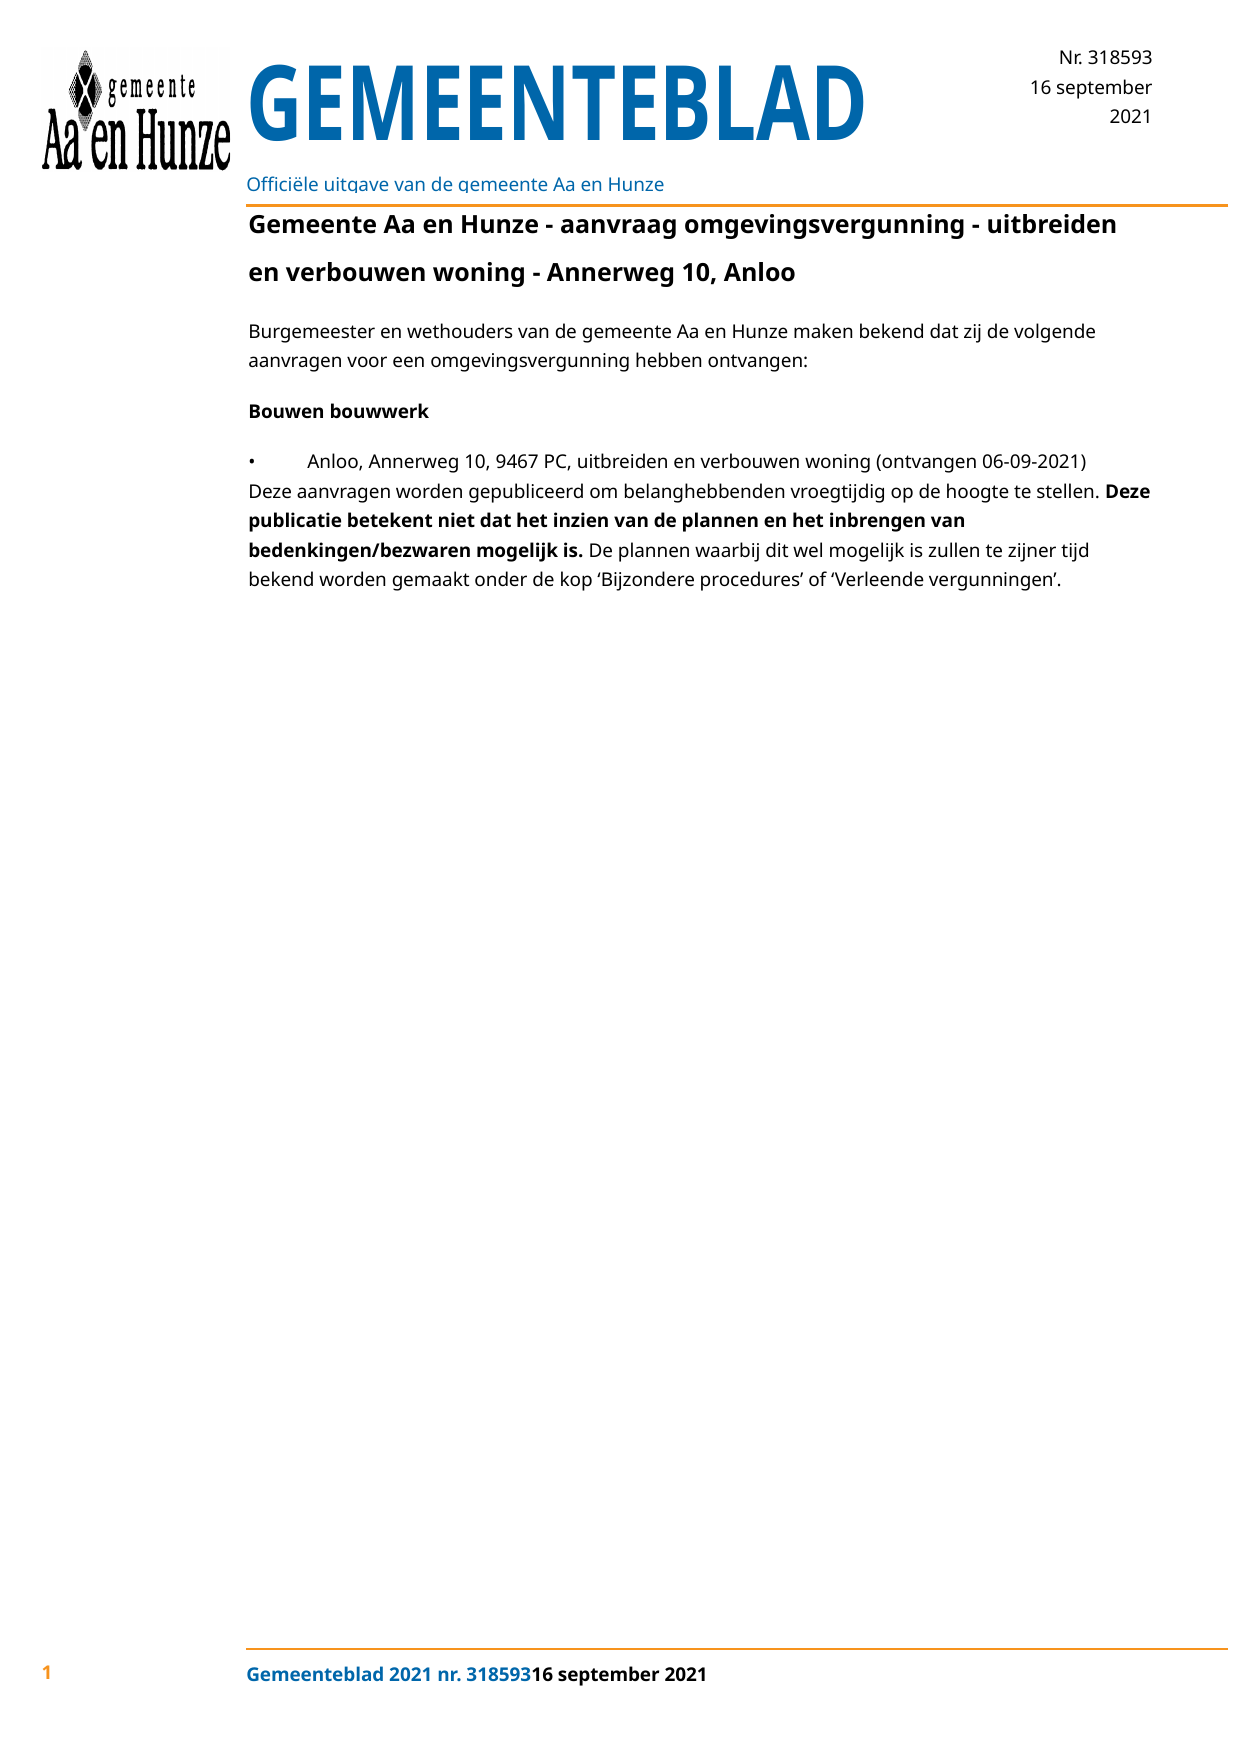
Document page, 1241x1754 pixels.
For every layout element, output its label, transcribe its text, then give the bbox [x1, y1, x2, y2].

text Deze aanvragen worden gepubliceerd om belanghebbenden vroegtijdig op de hoogte te stellen. Deze publicatie betekent niet dat het inzien van de plannen en het inbrengen van bedenkingen/bezwaren mogelijk is. De plannen waarbij dit wel mogelijk is zullen te zijner tijd bekend worden gemaakt onder de kop ‘Bijzondere procedures’ of ‘Verleende vergunningen’. [248, 478, 1152, 592]
picture [41, 47, 231, 172]
text Burgemeester en wethouders van de gemeente Aa en Hunze maken bekend dat zij de volgende aanvragen voor een omgevingsvergunning hebben ontvangen: [248, 318, 1152, 373]
list Anloo, Annerweg 10, 9467 PC, uitbreiden en verbouwen woning (ontvangen 06-09-2021) [248, 448, 1152, 474]
text Bouwen bouwwerk [248, 398, 1152, 424]
text Gemeente Aa en Hunze - aanvraag omgevingsvergunning - uitbreiden en verbouwen woning - Annerweg 10, Anloo [248, 207, 1152, 288]
